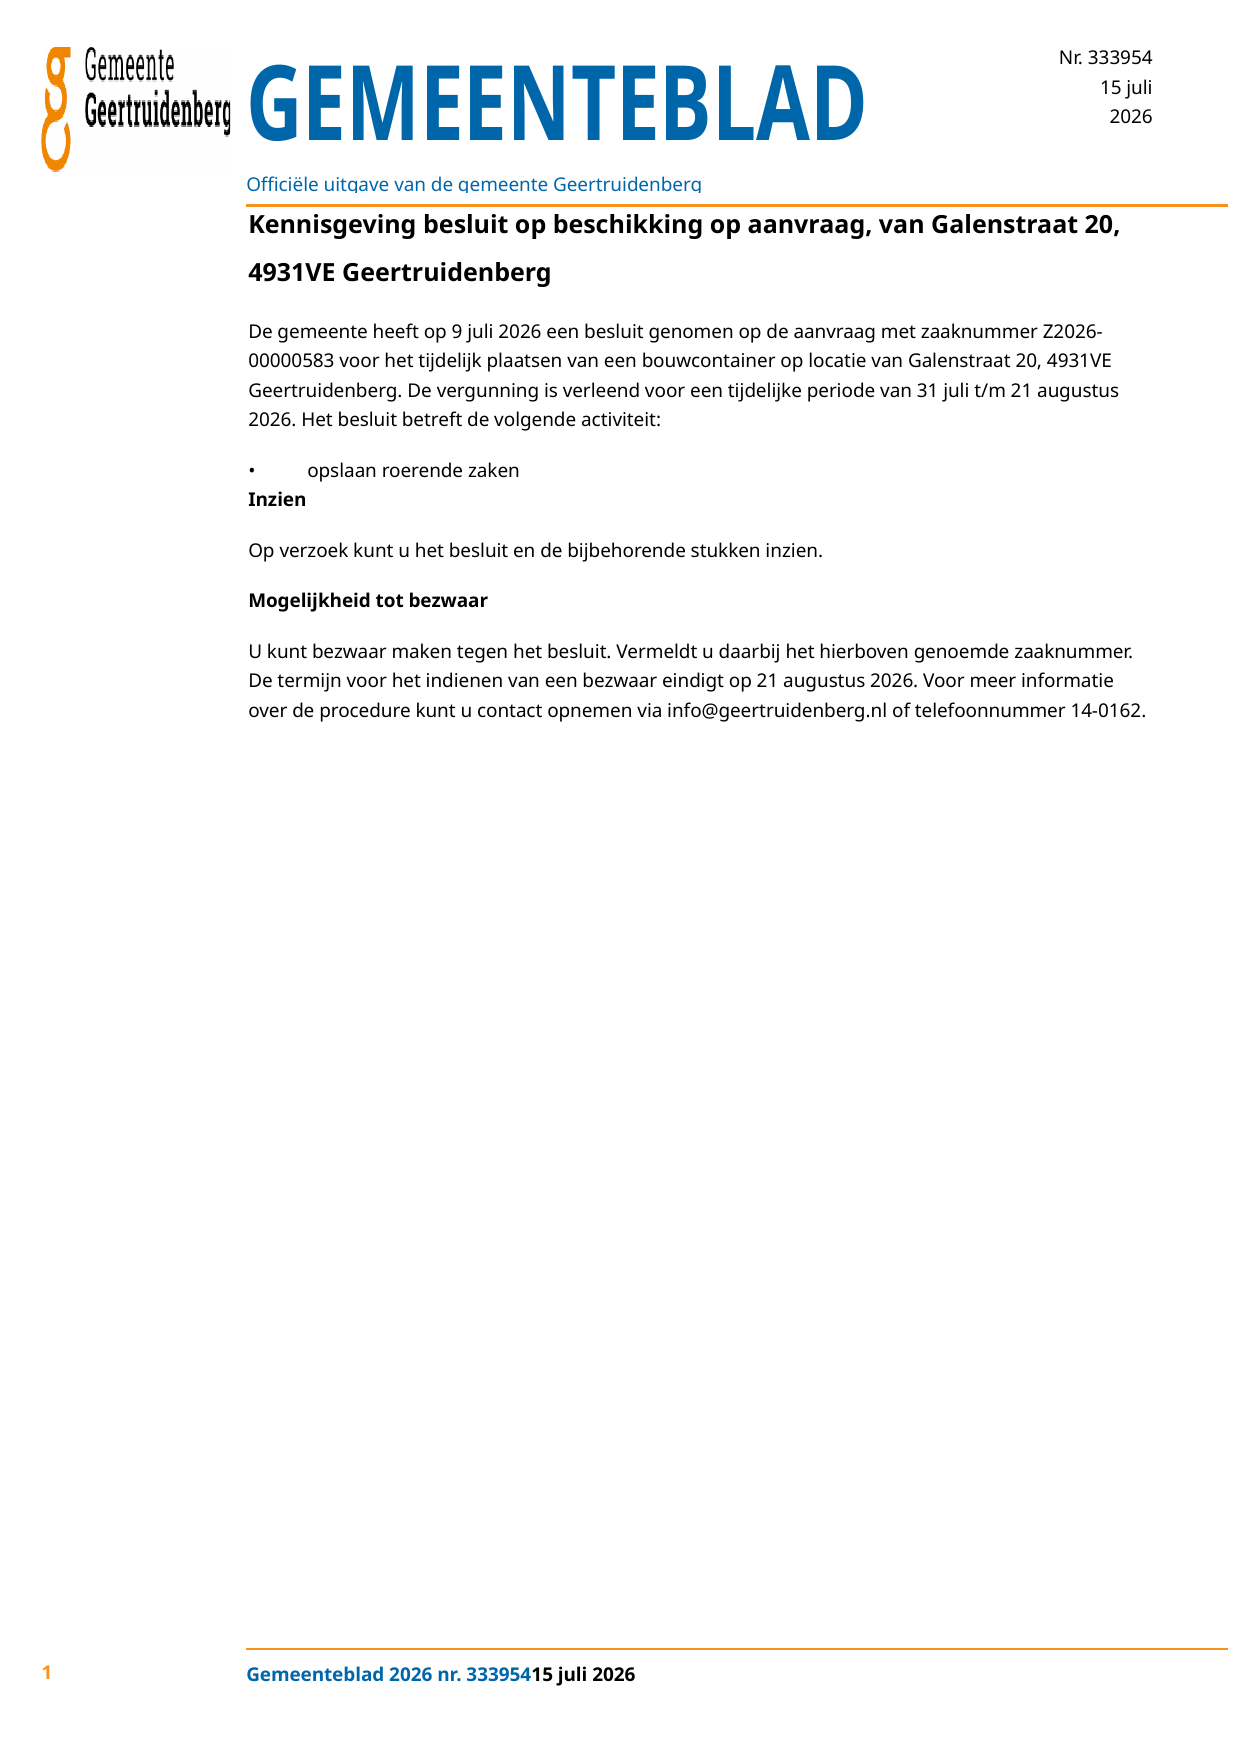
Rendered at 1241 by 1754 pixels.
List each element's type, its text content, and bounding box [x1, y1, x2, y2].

text De gemeente heeft op 9 juli 2026 een besluit genomen op de aanvraag met zaaknummer Z2026-00000583 voor het tijdelijk plaatsen van een bouwcontainer op locatie van Galenstraat 20, 4931VE Geertruidenberg. De vergunning is verleend voor een tijdelijke periode van 31 juli t/m 21 augustus 2026. Het besluit betreft de volgende activiteit: [248, 318, 1152, 432]
list opslaan roerende zaken [248, 457, 1152, 483]
text U kunt bezwaar maken tegen het besluit. Vermeldt u daarbij het hierboven genoemde zaaknummer. De termijn voor het indienen van een bezwaar eindigt op 21 augustus 2026. Voor meer informatie over de procedure kunt u contact opnemen via info@geertruidenberg.nl of telefoonnummer 14-0162. [248, 638, 1152, 723]
text Mogelijkheid tot bezwaar [248, 587, 1152, 613]
text Kennisgeving besluit op beschikking op aanvraag, van Galenstraat 20, 4931VE Geertruidenberg [248, 207, 1152, 288]
picture [41, 47, 231, 172]
text Inzien [248, 487, 1152, 512]
text Op verzoek kunt u het besluit en de bijbehorende stukken inzien. [248, 537, 1152, 563]
